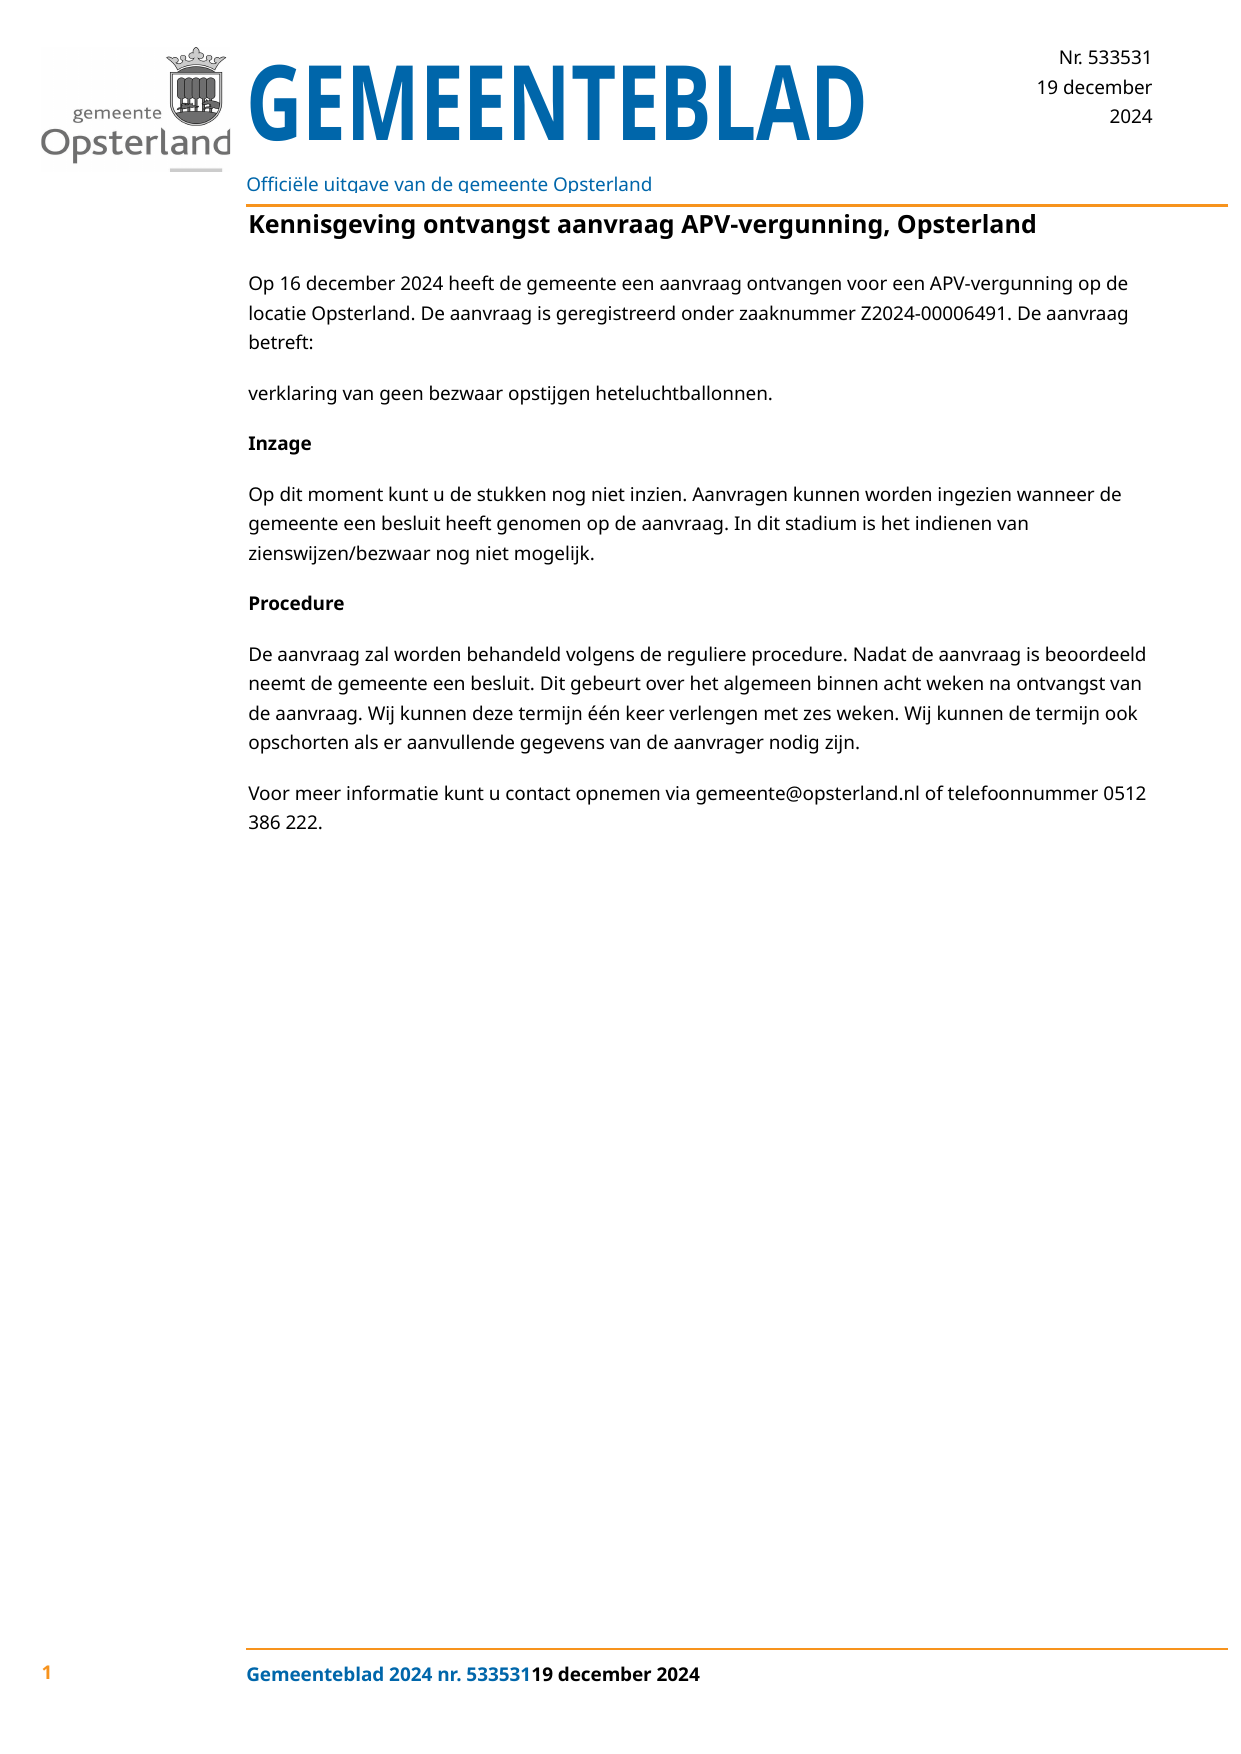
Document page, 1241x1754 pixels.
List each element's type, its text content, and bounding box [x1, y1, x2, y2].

text Procedure [248, 590, 1152, 616]
text verklaring van geen bezwaar opstijgen heteluchtballonnen. [248, 380, 1152, 406]
text Voor meer informatie kunt u contact opnemen via gemeente@opsterland.nl of telefoonnummer 0512 386 222. [248, 780, 1152, 835]
text Kennisgeving ontvangst aanvraag APV-vergunning, Opsterland [248, 207, 1152, 241]
text Inzage [248, 430, 1152, 456]
text Op 16 december 2024 heeft de gemeente een aanvraag ontvangen voor een APV-vergunning op de locatie Opsterland. De aanvraag is geregistreerd onder zaaknummer Z2024-00006491. De aanvraag betreft: [248, 270, 1152, 355]
text Op dit moment kunt u de stukken nog niet inzien. Aanvragen kunnen worden ingezien wanneer de gemeente een besluit heeft genomen op de aanvraag. In dit stadium is het indienen van zienswijzen/bezwaar nog niet mogelijk. [248, 481, 1152, 566]
text De aanvraag zal worden behandeld volgens de reguliere procedure. Nadat de aanvraag is beoordeeld neemt de gemeente een besluit. Dit gebeurt over het algemeen binnen acht weken na ontvangst van de aanvraag. Wij kunnen deze termijn één keer verlengen met zes weken. Wij kunnen de termijn ook opschorten als er aanvullende gegevens van de aanvrager nodig zijn. [248, 641, 1152, 755]
picture [41, 47, 231, 172]
